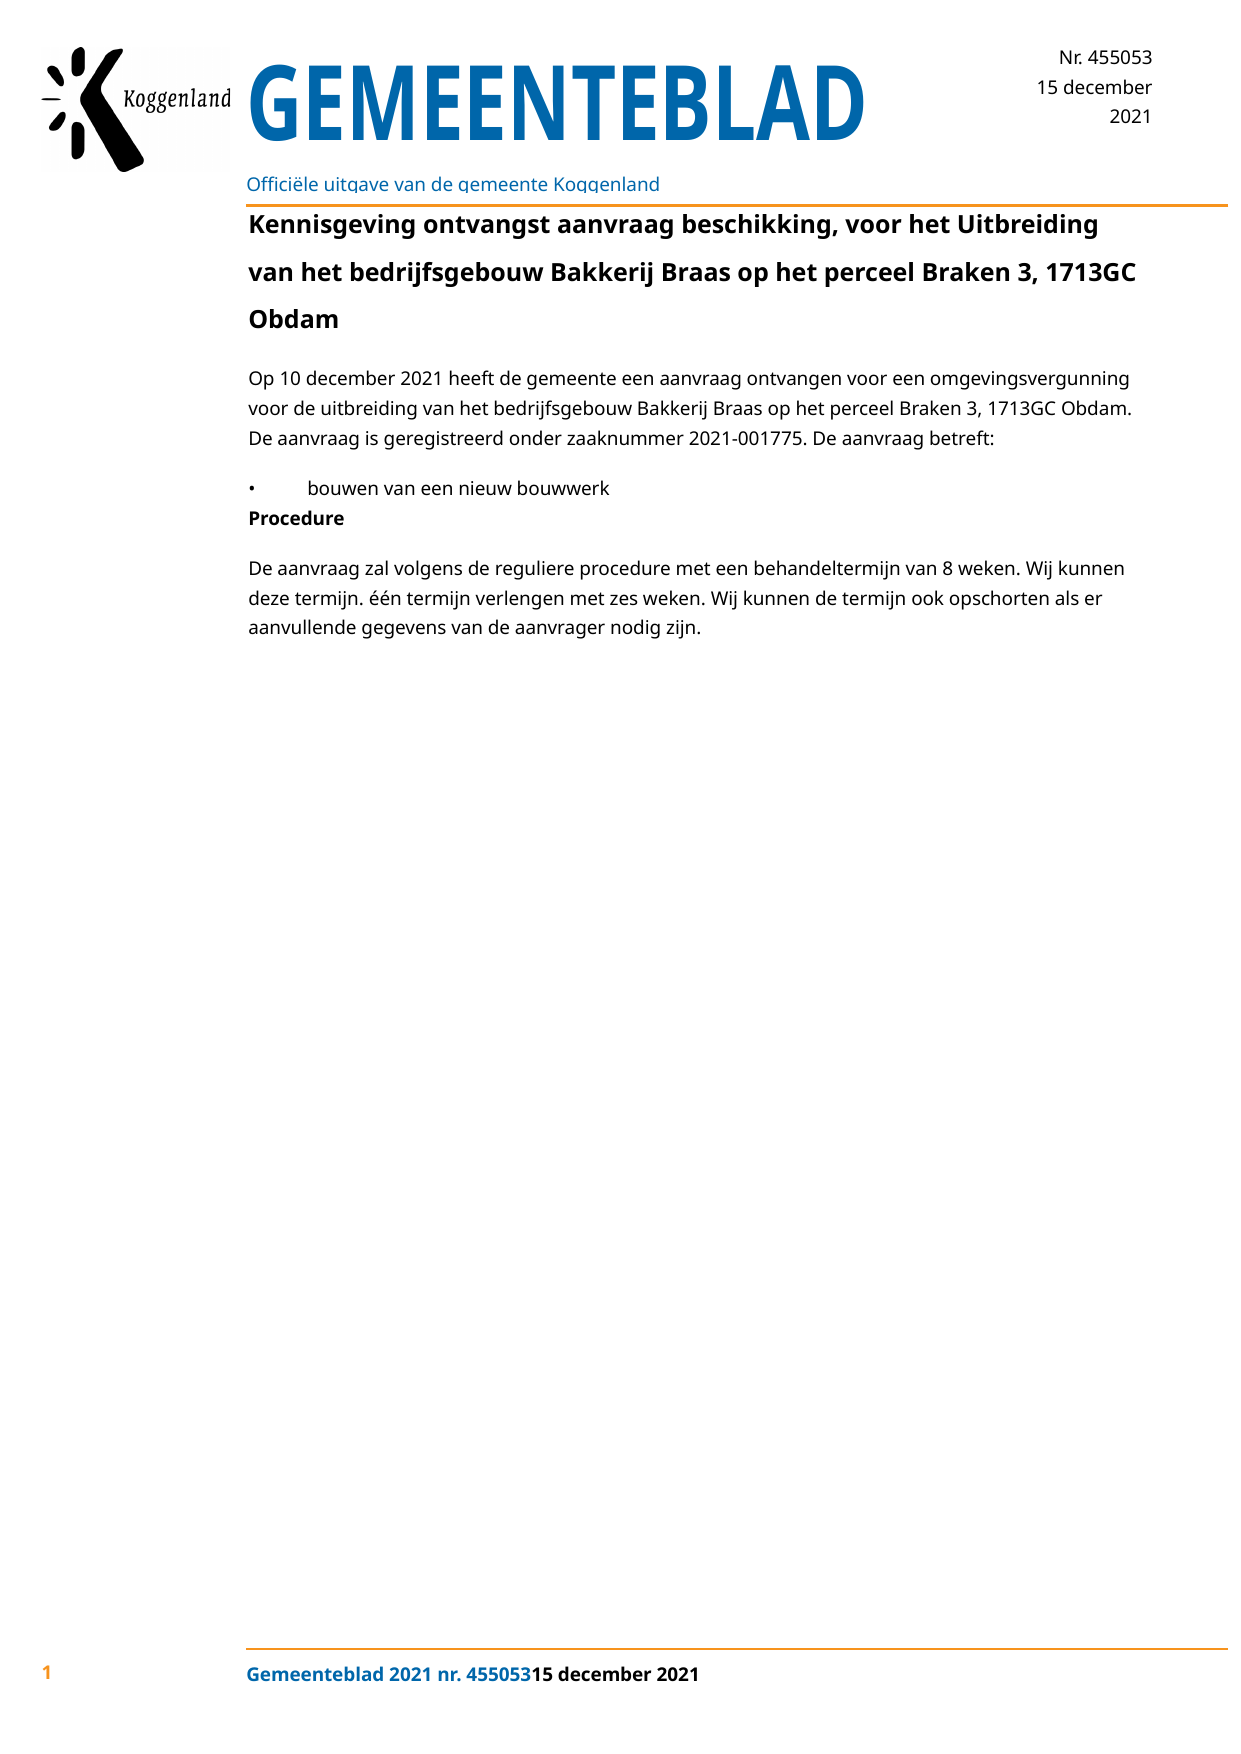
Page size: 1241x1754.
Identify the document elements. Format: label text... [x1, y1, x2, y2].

text Kennisgeving ontvangst aanvraag beschikking, voor het Uitbreiding van het bedrijfsgebouw Bakkerij Braas op het perceel Braken 3, 1713GC Obdam [248, 207, 1152, 336]
text De aanvraag zal volgens de reguliere procedure met een behandeltermijn van 8 weken. Wij kunnen deze termijn. één termijn verlengen met zes weken. Wij kunnen de termijn ook opschorten als er aanvullende gegevens van de aanvrager nodig zijn. [248, 555, 1152, 640]
text Op 10 december 2021 heeft de gemeente een aanvraag ontvangen voor een omgevingsvergunning voor de uitbreiding van het bedrijfsgebouw Bakkerij Braas op het perceel Braken 3, 1713GC Obdam. De aanvraag is geregistreerd onder zaaknummer 2021-001775. De aanvraag betreft: [248, 366, 1152, 450]
text Procedure [248, 505, 1152, 530]
picture [41, 47, 231, 172]
list bouwen van een nieuw bouwwerk [248, 475, 1152, 501]
